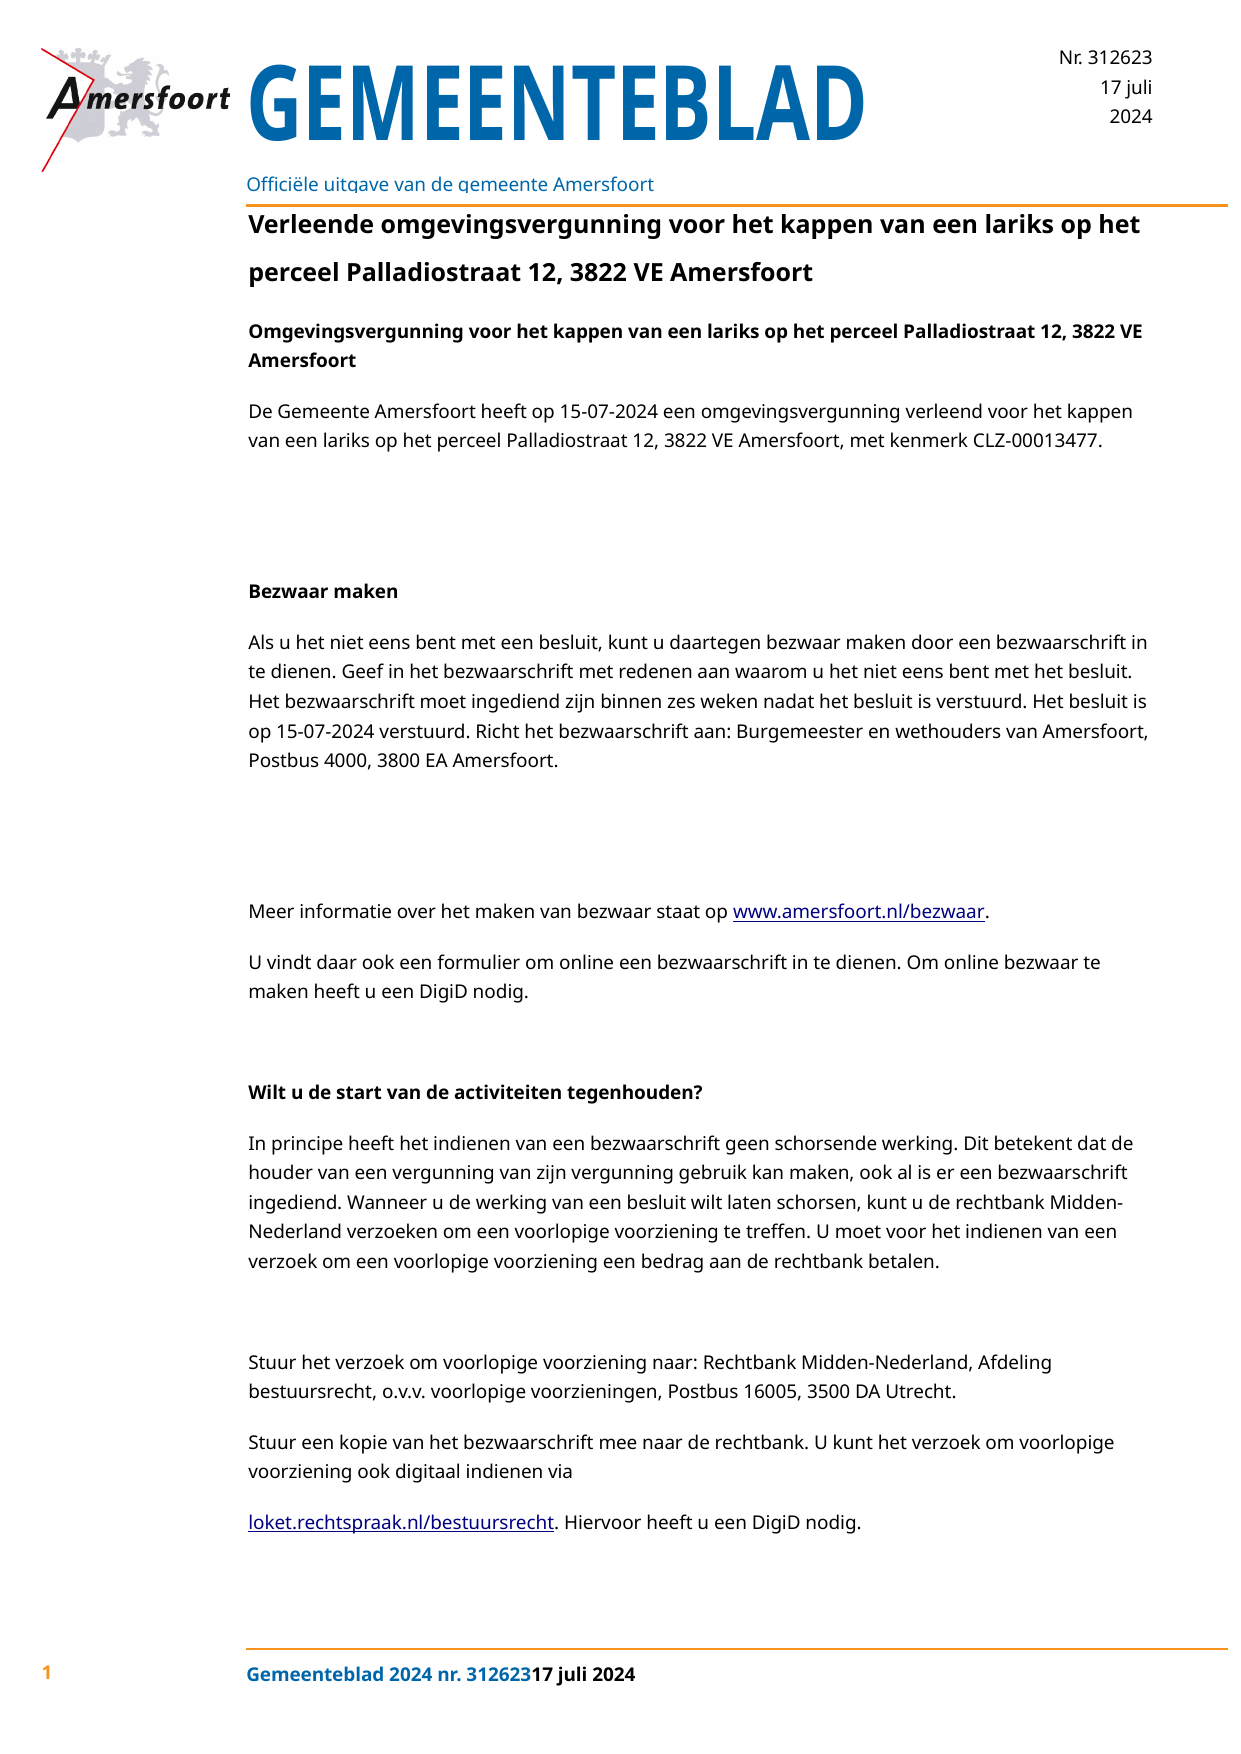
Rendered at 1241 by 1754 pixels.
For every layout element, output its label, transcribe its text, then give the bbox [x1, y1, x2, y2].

text Als u het niet eens bent met een besluit, kunt u daartegen bezwaar maken door een bezwaarschrift in te dienen. Geef in het bezwaarschrift met redenen aan waarom u het niet eens bent met het besluit. Het bezwaarschrift moet ingediend zijn binnen zes weken nadat het besluit is verstuurd. Het besluit is op 15-07-2024 verstuurd. Richt het bezwaarschrift aan: Burgemeester en wethouders van Amersfoort, Postbus 4000, 3800 EA Amersfoort. [248, 629, 1152, 773]
text U vindt daar ook een formulier om online een bezwaarschrift in te dienen. Om online bezwaar te maken heeft u een DigiD nodig. [248, 949, 1152, 1004]
text Omgevingsvergunning voor het kappen van een lariks op het perceel Palladiostraat 12, 3822 VE Amersfoort [248, 318, 1152, 373]
text Stuur een kopie van het bezwaarschrift mee naar de rechtbank. U kunt het verzoek om voorlopige voorziening ook digitaal indienen via [248, 1429, 1152, 1484]
text Verleende omgevingsvergunning voor het kappen van een lariks op het perceel Palladiostraat 12, 3822 VE Amersfoort [248, 207, 1152, 288]
picture [41, 47, 231, 172]
text Meer informatie over het maken van bezwaar staat op www.amersfoort.nl/bezwaar. [248, 899, 1152, 924]
text Wilt u de start van de activiteiten tegenhouden? [248, 1079, 1152, 1105]
text De Gemeente Amersfoort heeft op 15-07-2024 een omgevingsvergunning verleend voor het kappen van een lariks op het perceel Palladiostraat 12, 3822 VE Amersfoort, met kenmerk CLZ-00013477. [248, 398, 1152, 453]
text In principe heeft het indienen van een bezwaarschrift geen schorsende werking. Dit betekent dat de houder van een vergunning van zijn vergunning gebruik kan maken, ook al is er een bezwaarschrift ingediend. Wanneer u de werking van een besluit wilt laten schorsen, kunt u de rechtbank Midden-Nederland verzoeken om een voorlopige voorziening te treffen. U moet voor het indienen van een verzoek om een voorlopige voorziening een bedrag aan de rechtbank betalen. [248, 1130, 1152, 1274]
text Bezwaar maken [248, 579, 1152, 604]
text loket.rechtspraak.nl/bestuursrecht. Hiervoor heeft u een DigiD nodig. [248, 1509, 1152, 1535]
text Stuur het verzoek om voorlopige voorziening naar: Rechtbank Midden-Nederland, Afdeling bestuursrecht, o.v.v. voorlopige voorzieningen, Postbus 16005, 3500 DA Utrecht. [248, 1349, 1152, 1404]
